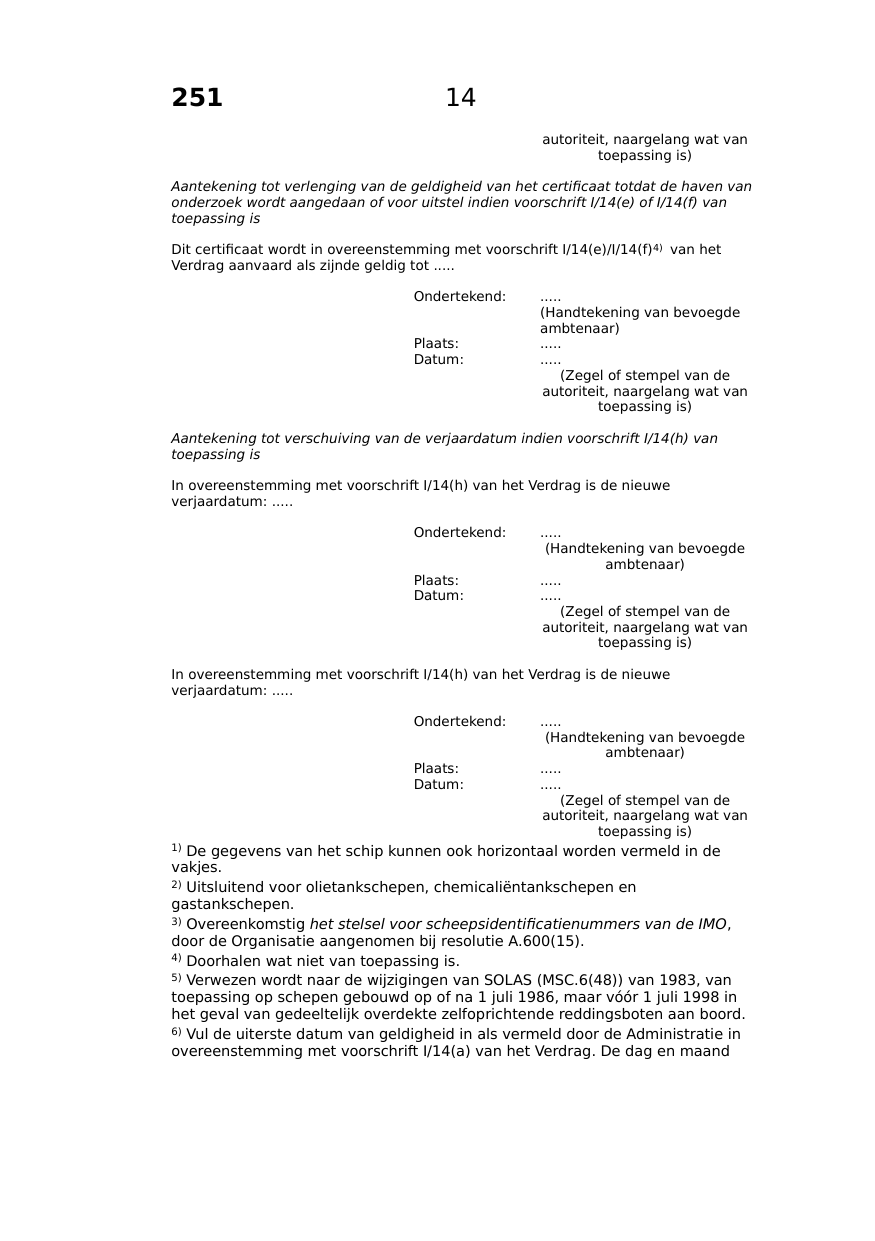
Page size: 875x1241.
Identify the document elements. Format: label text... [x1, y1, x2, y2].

table_cell [408, 604, 534, 651]
table_cell ..... [534, 777, 756, 792]
table_cell (Zegel of stempel van de autoriteit, naargelang wat van toepassing is) [534, 793, 756, 840]
table_cell [171, 415, 201, 431]
table_cell (Handtekening van bevoegde ambtenaar) [534, 305, 756, 336]
table_cell In overeenstemming met voorschrift I/14(h) van het Verdrag is de nieuwe verjaardatum: ..... [171, 667, 756, 698]
table_cell Aantekening tot verlenging van de geldigheid van het certificaat totdat de haven van onderzoek wordt aangedaan of voor uitstel indien voorschrift I/14(e) of I/14(f) van toepassing is [171, 179, 756, 226]
table_cell [534, 274, 756, 289]
table_cell [289, 368, 407, 415]
table_cell (Handtekening van bevoegde ambtenaar) [534, 730, 756, 761]
table_cell ..... [534, 352, 756, 368]
table_cell [171, 226, 407, 242]
table_cell [408, 730, 534, 761]
table_cell [534, 415, 645, 431]
table_cell ..... [534, 525, 756, 541]
table_cell [171, 525, 407, 541]
table_cell Datum: [408, 352, 534, 368]
table_cell [171, 572, 407, 588]
table_cell [408, 698, 534, 714]
table_cell [171, 793, 201, 840]
table_cell [534, 163, 645, 179]
table_cell [408, 509, 534, 525]
table_cell [171, 336, 407, 352]
table_cell [171, 132, 201, 163]
table_cell [171, 714, 407, 729]
table_cell [289, 651, 407, 667]
table_cell [408, 305, 534, 336]
table_cell Plaats: [408, 572, 534, 588]
table_cell [201, 651, 289, 667]
table_cell [408, 226, 534, 242]
table_cell Ondertekend: [408, 289, 534, 305]
table_cell [171, 698, 407, 714]
table_cell [171, 289, 407, 305]
table_cell [645, 651, 756, 667]
table_cell [289, 352, 407, 368]
table_cell [408, 462, 534, 478]
table_cell Plaats: [408, 761, 534, 777]
table_cell [201, 163, 289, 179]
table_cell [171, 730, 407, 761]
table_cell ..... [534, 289, 756, 305]
table_cell [289, 132, 407, 163]
table_cell [289, 793, 407, 840]
table_cell Ondertekend: [408, 714, 534, 729]
table_cell ..... [534, 588, 756, 604]
table_cell [201, 415, 289, 431]
table_cell autoriteit, naargelang wat van toepassing is) [534, 132, 756, 163]
table_cell Dit certificaat wordt in overeenstemming met voorschrift I/14(e)/I/14(f)4) van het Verdrag aanvaard als zijnde geldig tot ..... [171, 242, 756, 273]
table_cell [171, 305, 407, 336]
table_cell [201, 604, 289, 651]
table_cell [171, 274, 407, 289]
table_cell [534, 462, 756, 478]
table_cell [534, 698, 756, 714]
table_cell 1) De gegevens van het schip kunnen ook horizontaal worden vermeld in de vakjes. 2) Uitsluitend voor olietankschepen, chemicaliëntankschepen en gastankschepen. 3) Overeenkomstig het stelsel voor scheepsidentificatienummers van de IMO, door de Organisatie aangenomen bij resolutie A.600(15). 4) Doorhalen wat niet van toepassing is. 5) Verwezen wordt naar de wijzigingen van SOLAS (MSC.6(48)) van 1983, van toepassing op schepen gebouwd op of na 1 juli 1986, maar vóór 1 juli 1998 in het geval van gedeeltelijk overdekte zelfoprichtende reddingsboten aan boord. 6) Vul de uiterste datum van geldigheid in als vermeld door de Administratie in overeenstemming met voorschrift I/14(a) van het Verdrag. De dag en maand [171, 840, 756, 1060]
table_cell (Zegel of stempel van de autoriteit, naargelang wat van toepassing is) [534, 604, 756, 651]
table_cell [645, 163, 756, 179]
table_cell [171, 541, 407, 572]
table_cell [171, 462, 407, 478]
table_cell [171, 761, 407, 777]
table_cell ..... [534, 761, 756, 777]
table_cell [171, 163, 201, 179]
table_cell ..... [534, 336, 756, 352]
table_cell [645, 415, 756, 431]
table_cell [171, 509, 407, 525]
table_cell Datum: [408, 588, 534, 604]
table_cell Aantekening tot verschuiving van de verjaardatum indien voorschrift I/14(h) van toepassing is [171, 431, 756, 462]
table_cell [408, 541, 534, 572]
table_cell Plaats: [408, 336, 534, 352]
table_cell ..... [534, 572, 756, 588]
table_cell [171, 368, 201, 415]
table_cell ..... [534, 714, 756, 729]
table_cell Ondertekend: [408, 525, 534, 541]
table_cell [171, 352, 201, 368]
table_cell [408, 163, 534, 179]
table_cell [289, 163, 407, 179]
table_cell [408, 415, 534, 431]
table_cell In overeenstemming met voorschrift I/14(h) van het Verdrag is de nieuwe verjaardatum: ..... [171, 478, 756, 509]
table_cell [408, 132, 534, 163]
table_cell [171, 588, 201, 604]
table_cell [201, 352, 289, 368]
table_cell [408, 274, 534, 289]
table_cell [289, 588, 407, 604]
table_cell Datum: [408, 777, 534, 792]
table_cell [534, 651, 645, 667]
table_cell [201, 368, 289, 415]
table_cell [171, 651, 201, 667]
table_cell [289, 415, 407, 431]
table_cell [408, 651, 534, 667]
table_cell [201, 588, 289, 604]
table_cell [289, 777, 407, 792]
table_cell [201, 777, 289, 792]
table_cell [408, 793, 534, 840]
table_cell [201, 132, 289, 163]
table_cell [534, 509, 756, 525]
table_cell [534, 226, 756, 242]
table_cell [201, 793, 289, 840]
table_cell (Zegel of stempel van de autoriteit, naargelang wat van toepassing is) [534, 368, 756, 415]
table_cell [171, 604, 201, 651]
table_cell [289, 604, 407, 651]
table_cell (Handtekening van bevoegde ambtenaar) [534, 541, 756, 572]
table_cell [408, 368, 534, 415]
table_cell [171, 777, 201, 792]
